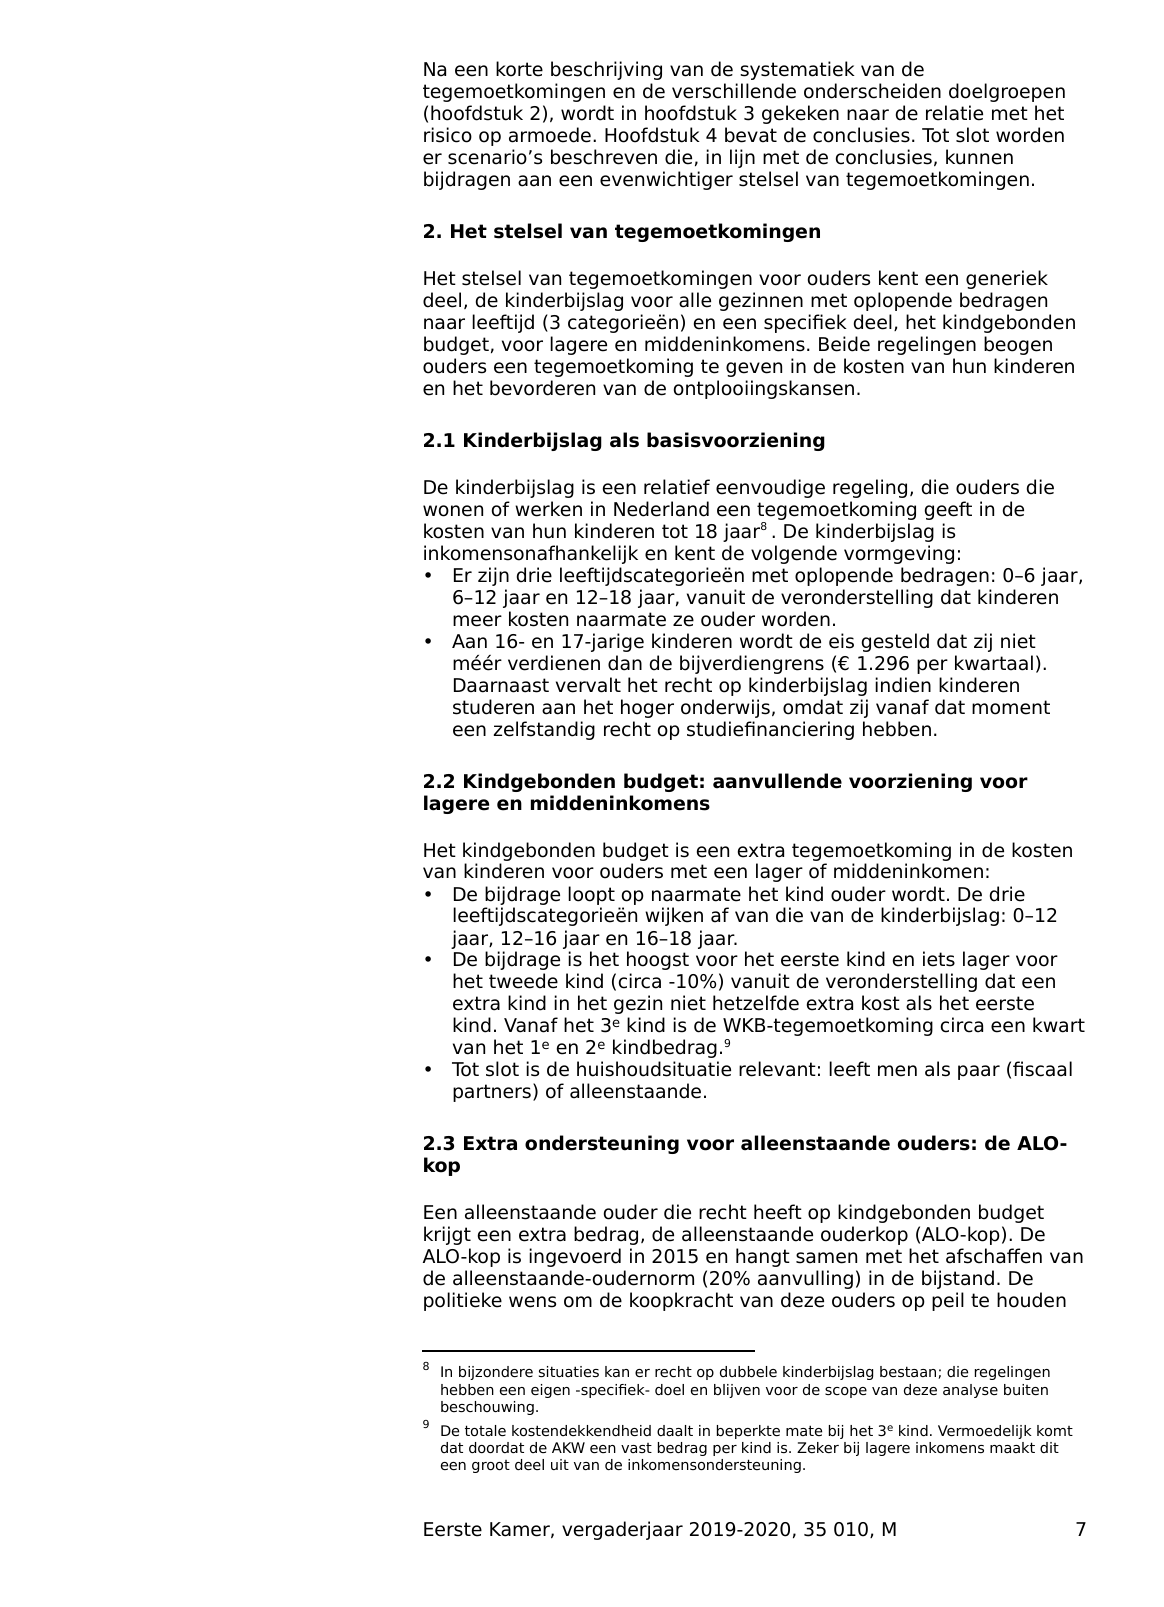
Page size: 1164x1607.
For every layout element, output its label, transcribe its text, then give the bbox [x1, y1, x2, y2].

text Het kindgebonden budget is een extra tegemoetkoming in de kosten van kinderen voor ouders met een lager of middeninkomen: [422, 839, 1087, 883]
text • Aan 16- en 17-jarige kinderen wordt de eis gesteld dat zij niet méér verdienen dan de bijverdiengrens (€ 1.296 per kwartaal). Daarnaast vervalt het recht op kinderbijslag indien kinderen studeren aan het hoger onderwijs, omdat zij vanaf dat moment een zelfstandig recht op studiefinanciering hebben. [422, 631, 1087, 741]
text Het stelsel van tegemoetkomingen voor ouders kent een generiek deel, de kinderbijslag voor alle gezinnen met oplopende bedragen naar leeftijd (3 categorieën) en een specifiek deel, het kindgebonden budget, voor lagere en middeninkomens. Beide regelingen beogen ouders een tegemoetkoming te geven in de kosten van hun kinderen en het bevorderen van de ontplooiingskansen. [422, 268, 1087, 400]
text • De bijdrage is het hoogst voor het eerste kind en iets lager voor het tweede kind (circa -10%) vanuit de veronderstelling dat een extra kind in het gezin niet hetzelfde extra kost als het eerste kind. Vanaf het 3e kind is de WKB-tegemoetkoming circa een kwart van het 1e en 2e kindbedrag. [422, 949, 1087, 1059]
subtitle 2. Het stelsel van tegemoetkomingen [422, 221, 1087, 243]
subtitle 2.1 Kinderbijslag als basisvoorziening [422, 430, 1087, 452]
text In bijzondere situaties kan er recht op dubbele kinderbijslag bestaan; die regelingen hebben een eigen -specifiek- doel en blijven voor de scope van deze analyse buiten beschouwing. [422, 1360, 1087, 1416]
text • Tot slot is de huishoudsituatie relevant: leeft men als paar (fiscaal partners) of alleenstaande. [422, 1059, 1087, 1103]
subtitle 2.2 Kindgebonden budget: aanvullende voorziening voor lagere en middeninkomens [422, 771, 1087, 814]
text De kinderbijslag is een relatief eenvoudige regeling, die ouders die wonen of werken in Nederland een tegemoetkoming geeft in de kosten van hun kinderen tot 18 jaar. De kinderbijslag is inkomensonafhankelijk en kent de volgende vormgeving: [422, 477, 1087, 565]
subtitle 2.3 Extra ondersteuning voor alleenstaande ouders: de ALO-kop [422, 1133, 1087, 1177]
text • De bijdrage loopt op naarmate het kind ouder wordt. De drie leeftijdscategorieën wijken af van die van de kinderbijslag: 0–12 jaar, 12–16 jaar en 16–18 jaar. [422, 883, 1087, 949]
text • Er zijn drie leeftijdscategorieën met oplopende bedragen: 0–6 jaar, 6–12 jaar en 12–18 jaar, vanuit de veronderstelling dat kinderen meer kosten naarmate ze ouder worden. [422, 565, 1087, 631]
text Na een korte beschrijving van de systematiek van de tegemoetkomingen en de verschillende onderscheiden doelgroepen (hoofdstuk 2), wordt in hoofdstuk 3 gekeken naar de relatie met het risico op armoede. Hoofdstuk 4 bevat de conclusies. Tot slot worden er scenario’s beschreven die, in lijn met de conclusies, kunnen bijdragen aan een evenwichtiger stelsel van tegemoetkomingen. [422, 59, 1087, 191]
text De totale kostendekkendheid daalt in beperkte mate bij het 3e kind. Vermoedelijk komt dat doordat de AKW een vast bedrag per kind is. Zeker bij lagere inkomens maakt dit een groot deel uit van de inkomensondersteuning. [422, 1418, 1087, 1474]
text Een alleenstaande ouder die recht heeft op kindgebonden budget krijgt een extra bedrag, de alleenstaande ouderkop (ALO-kop). De ALO-kop is ingevoerd in 2015 en hangt samen met het afschaffen van de alleenstaande-oudernorm (20% aanvulling) in de bijstand. De politieke wens om de koopkracht van deze ouders op peil te houden [422, 1202, 1087, 1312]
